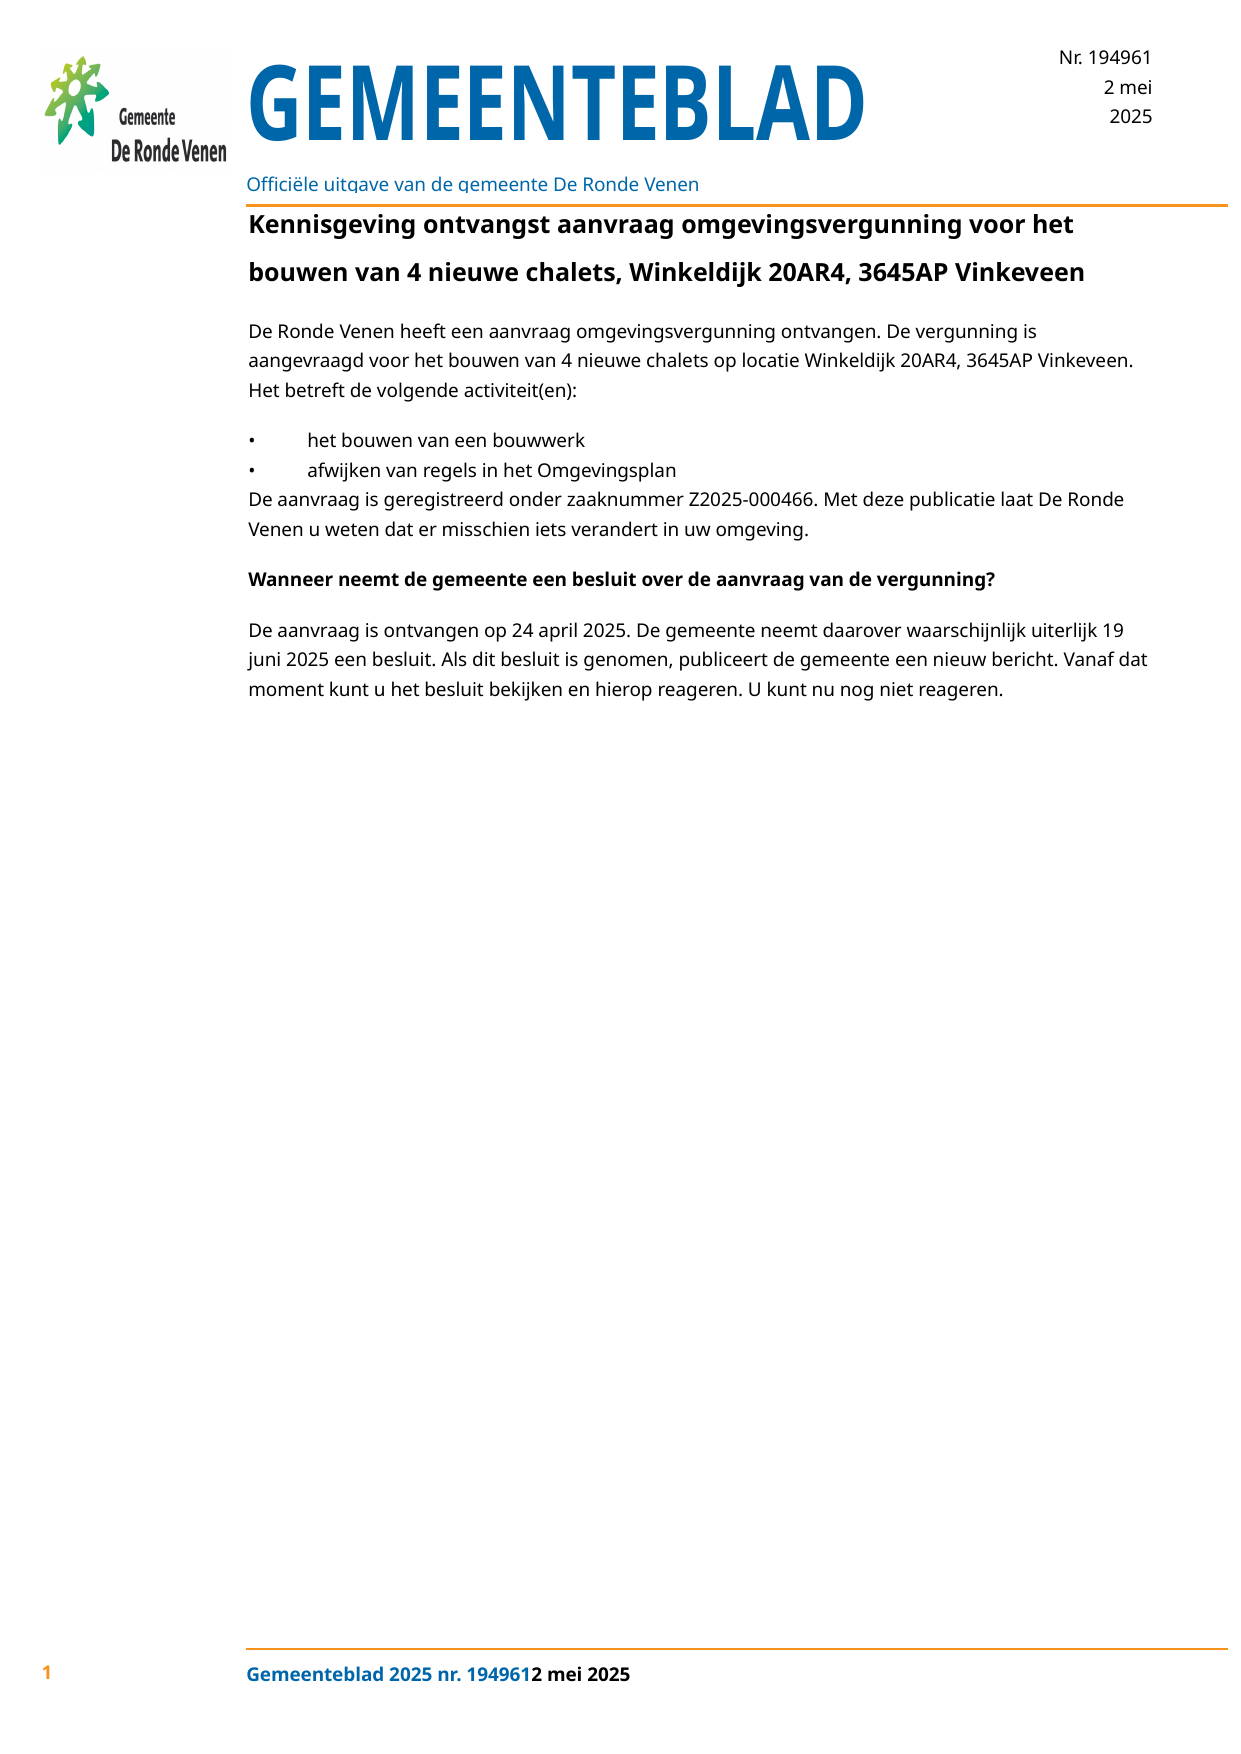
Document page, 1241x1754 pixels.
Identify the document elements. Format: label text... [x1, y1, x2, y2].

text Wanneer neemt de gemeente een besluit over de aanvraag van de vergunning? [248, 567, 1152, 592]
picture [41, 47, 231, 172]
text De aanvraag is geregistreerd onder zaaknummer Z2025-000466. Met deze publicatie laat De Ronde Venen u weten dat er misschien iets verandert in uw omgeving. [248, 487, 1152, 542]
text De Ronde Venen heeft een aanvraag omgevingsvergunning ontvangen. De vergunning is aangevraagd voor het bouwen van 4 nieuwe chalets op locatie Winkeldijk 20AR4, 3645AP Vinkeveen. Het betreft de volgende activiteit(en): [248, 318, 1152, 403]
list afwijken van regels in het Omgevingsplan [248, 457, 1152, 483]
list het bouwen van een bouwwerk [248, 427, 1152, 453]
text Kennisgeving ontvangst aanvraag omgevingsvergunning voor het bouwen van 4 nieuwe chalets, Winkeldijk 20AR4, 3645AP Vinkeveen [248, 207, 1152, 288]
text De aanvraag is ontvangen op 24 april 2025. De gemeente neemt daarover waarschijnlijk uiterlijk 19 juni 2025 een besluit. Als dit besluit is genomen, publiceert de gemeente een nieuw bericht. Vanaf dat moment kunt u het besluit bekijken en hierop reageren. U kunt nu nog niet reageren. [248, 617, 1152, 702]
